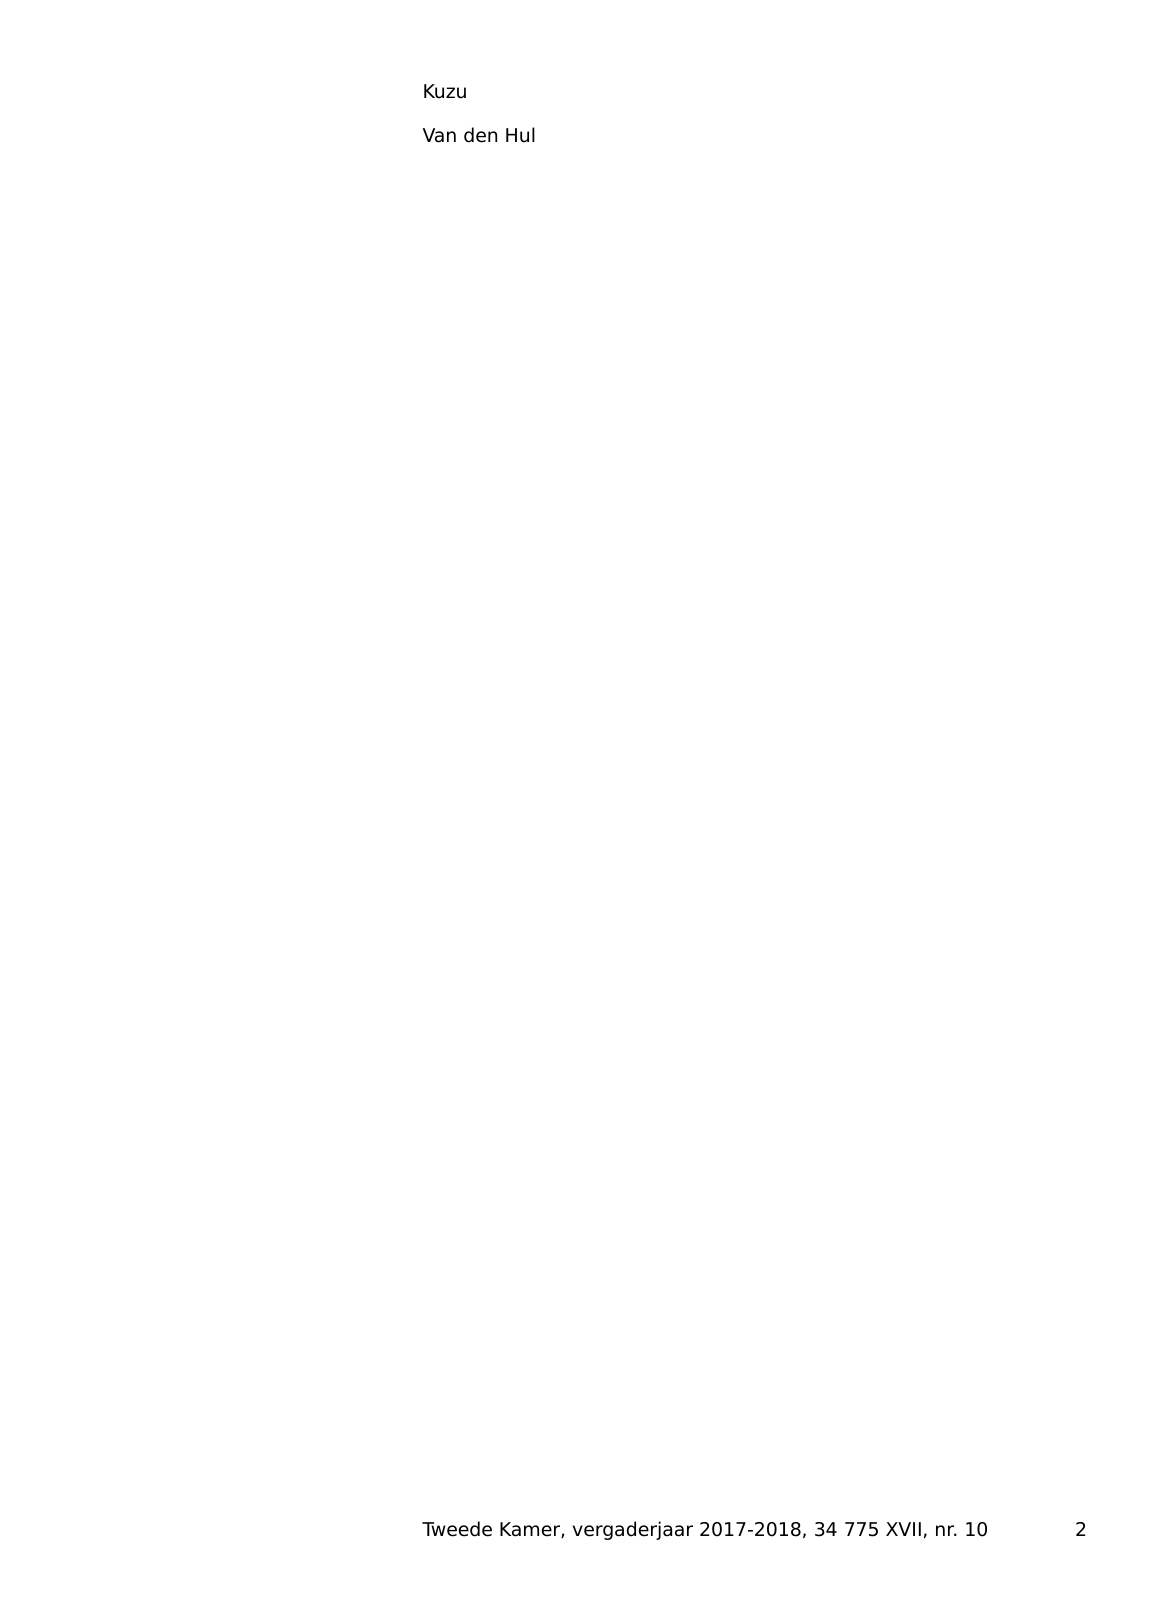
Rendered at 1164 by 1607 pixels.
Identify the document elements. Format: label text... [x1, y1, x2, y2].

text Kuzu Van den Hul [422, 59, 1087, 147]
